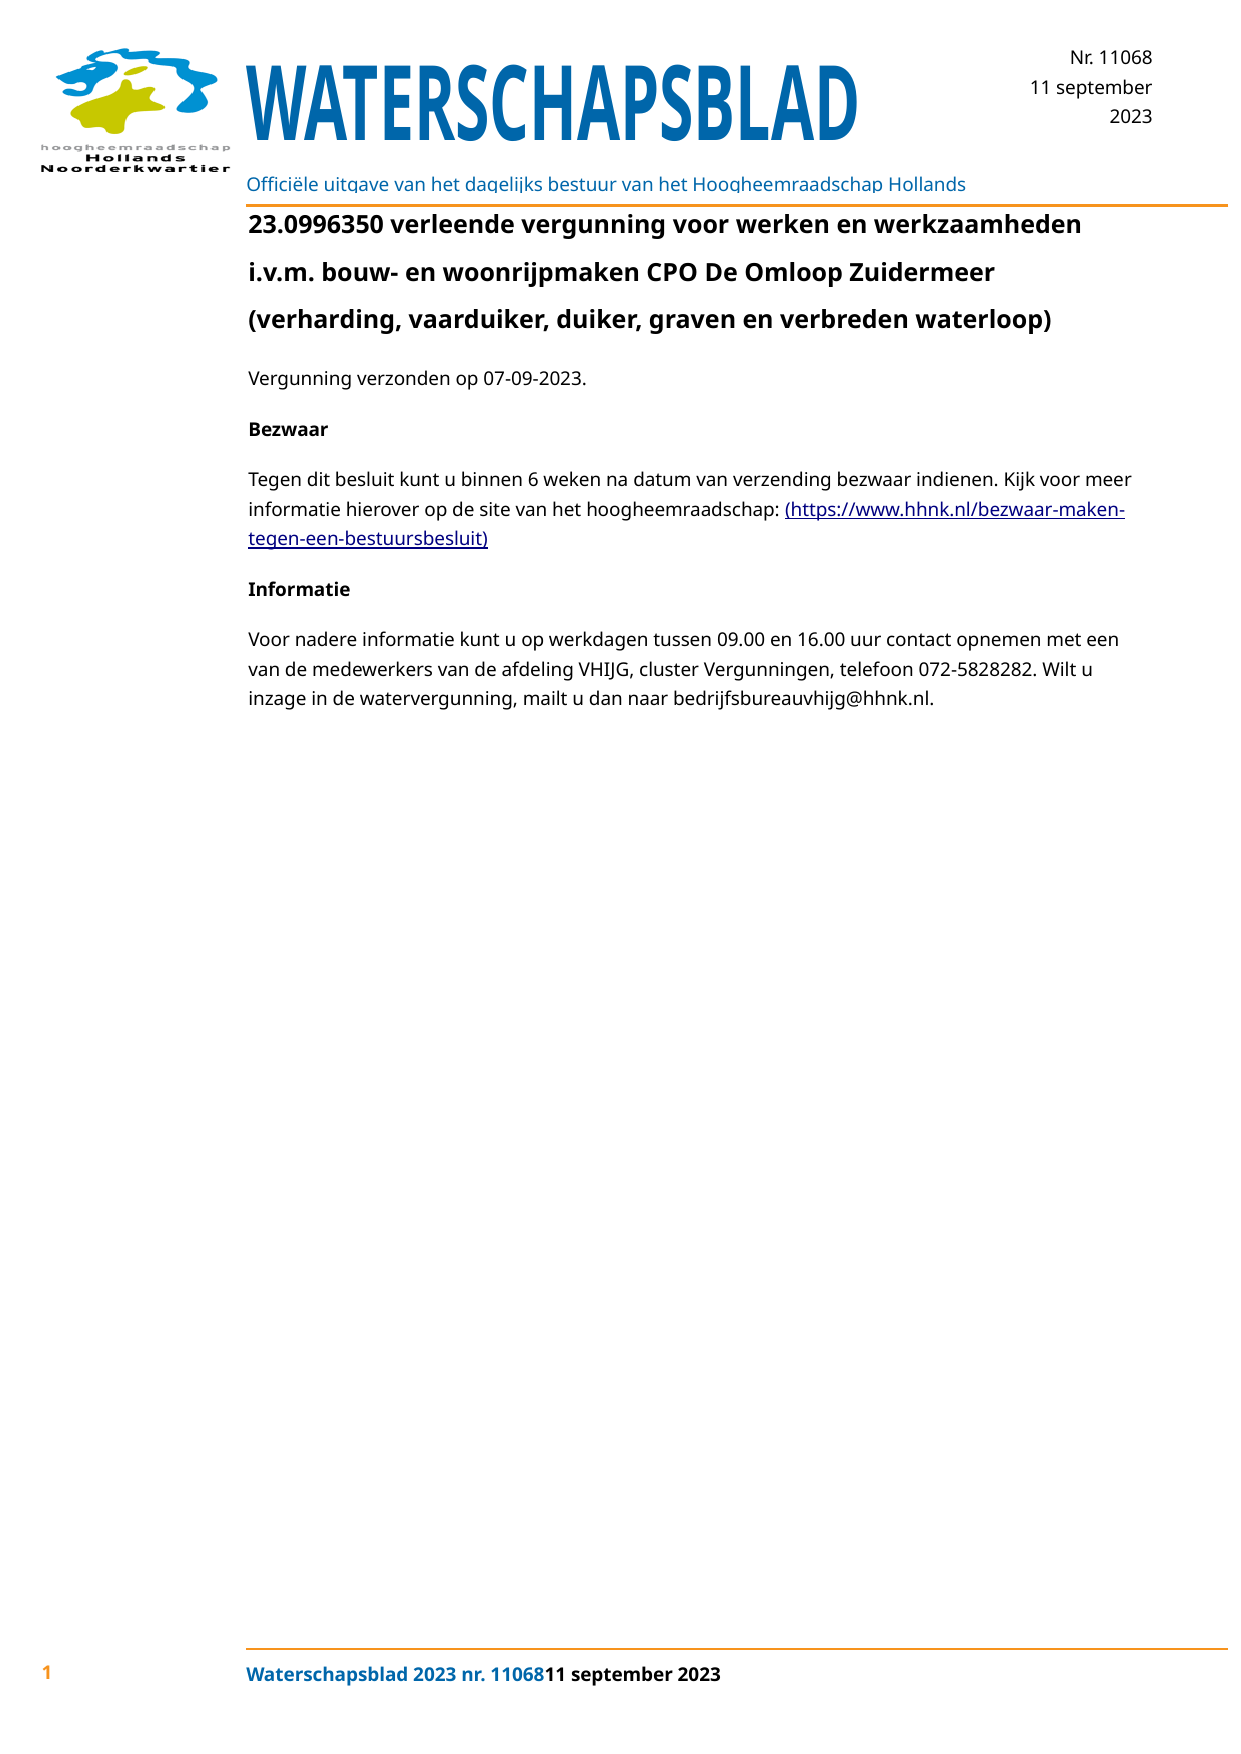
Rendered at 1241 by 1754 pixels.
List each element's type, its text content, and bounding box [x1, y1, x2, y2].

picture [41, 47, 231, 172]
text 23.0996350 verleende vergunning voor werken en werkzaamheden i.v.m. bouw- en woonrijpmaken CPO De Omloop Zuidermeer (verharding, vaarduiker, duiker, graven en verbreden waterloop) [248, 207, 1152, 336]
text Voor nadere informatie kunt u op werkdagen tussen 09.00 en 16.00 uur contact opnemen met een van de medewerkers van de afdeling VHIJG, cluster Vergunningen, telefoon 072-5828282. Wilt u inzage in de watervergunning, mailt u dan naar bedrijfsbureauvhijg@hhnk.nl. [248, 626, 1152, 711]
text Bezwaar [248, 416, 1152, 442]
text Vergunning verzonden op 07-09-2023. [248, 366, 1152, 391]
text Tegen dit besluit kunt u binnen 6 weken na datum van verzending bezwaar indienen. Kijk voor meer informatie hierover op de site van het hoogheemraadschap: (https://www.hhnk.nl/bezwaar-maken-tegen-een-bestuursbesluit) [248, 466, 1152, 551]
text Informatie [248, 576, 1152, 602]
